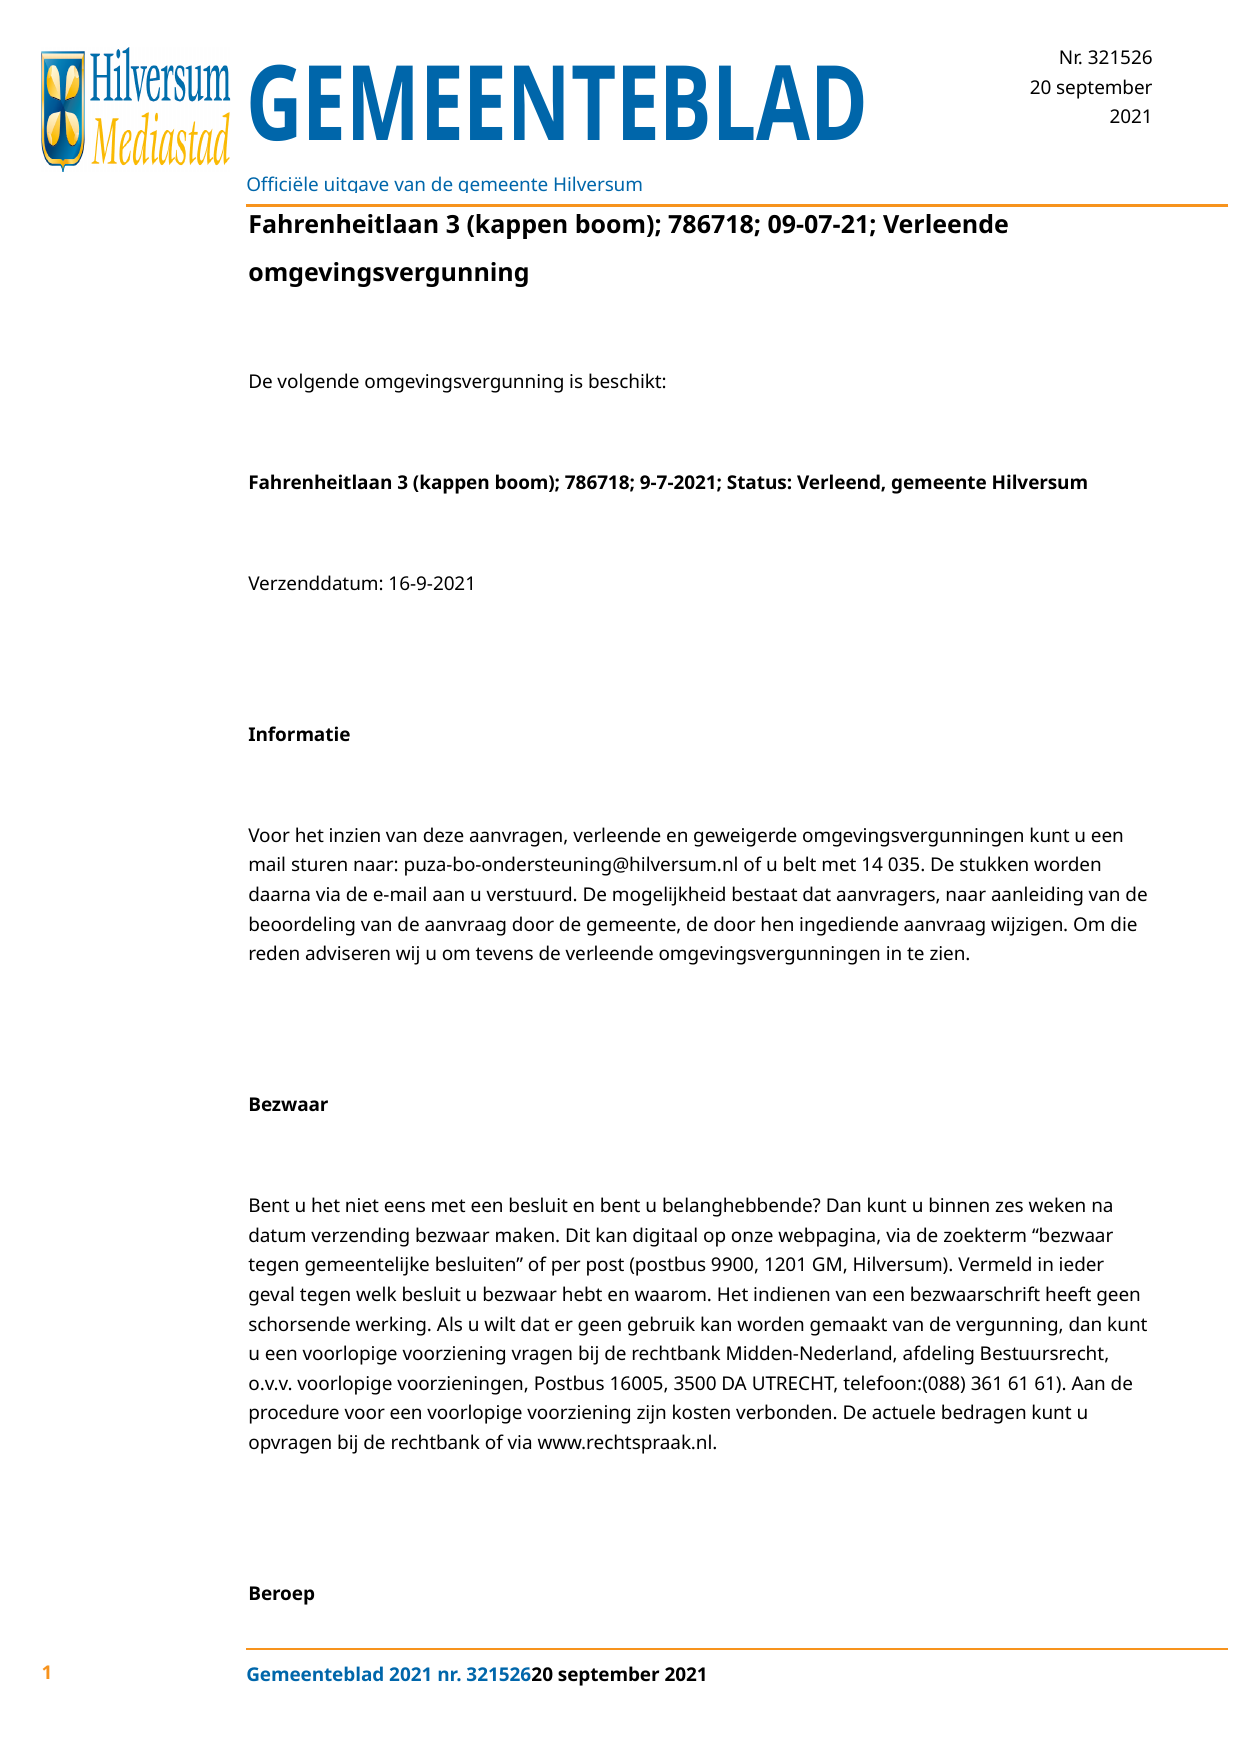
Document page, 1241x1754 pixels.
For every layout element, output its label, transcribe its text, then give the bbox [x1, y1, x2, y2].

picture [41, 47, 231, 172]
text Fahrenheitlaan 3 (kappen boom); 786718; 09-07-21; Verleende omgevingsvergunning [248, 207, 1152, 288]
text Fahrenheitlaan 3 (kappen boom); 786718; 9-7-2021; Status: Verleend, gemeente Hilversum [248, 469, 1152, 495]
text De volgende omgevingsvergunning is beschikt: [248, 368, 1152, 394]
text Bent u het niet eens met een besluit en bent u belanghebbende? Dan kunt u binnen zes weken na datum verzending bezwaar maken. Dit kan digitaal op onze webpagina, via de zoekterm “bezwaar tegen gemeentelijke besluiten” of per post (postbus 9900, 1201 GM, Hilversum). Vermeld in ieder geval tegen welk besluit u bezwaar hebt en waarom. Het indienen van een bezwaarschrift heeft geen schorsende werking. Als u wilt dat er geen gebruik kan worden gemaakt van de vergunning, dan kunt u een voorlopige voorziening vragen bij de rechtbank Midden-Nederland, afdeling Bestuursrecht, o.v.v. voorlopige voorzieningen, Postbus 16005, 3500 DA UTRECHT, telefoon:(088) 361 61 61). Aan de procedure voor een voorlopige voorziening zijn kosten verbonden. De actuele bedragen kunt u opvragen bij de rechtbank of via www.rechtspraak.nl. [248, 1192, 1152, 1455]
text Voor het inzien van deze aanvragen, verleende en geweigerde omgevingsvergunningen kunt u een mail sturen naar: puza-bo-ondersteuning@hilversum.nl of u belt met 14 035. De stukken worden daarna via de e-mail aan u verstuurd. De mogelijkheid bestaat dat aanvragers, naar aanleiding van de beoordeling van de aanvraag door de gemeente, de door hen ingediende aanvraag wijzigen. Om die reden adviseren wij u om tevens de verleende omgevingsvergunningen in te zien. [248, 822, 1152, 966]
text Bezwaar [248, 1092, 1152, 1117]
text Verzenddatum: 16-9-2021 [248, 570, 1152, 596]
text Beroep [248, 1580, 1152, 1606]
text Informatie [248, 721, 1152, 747]
